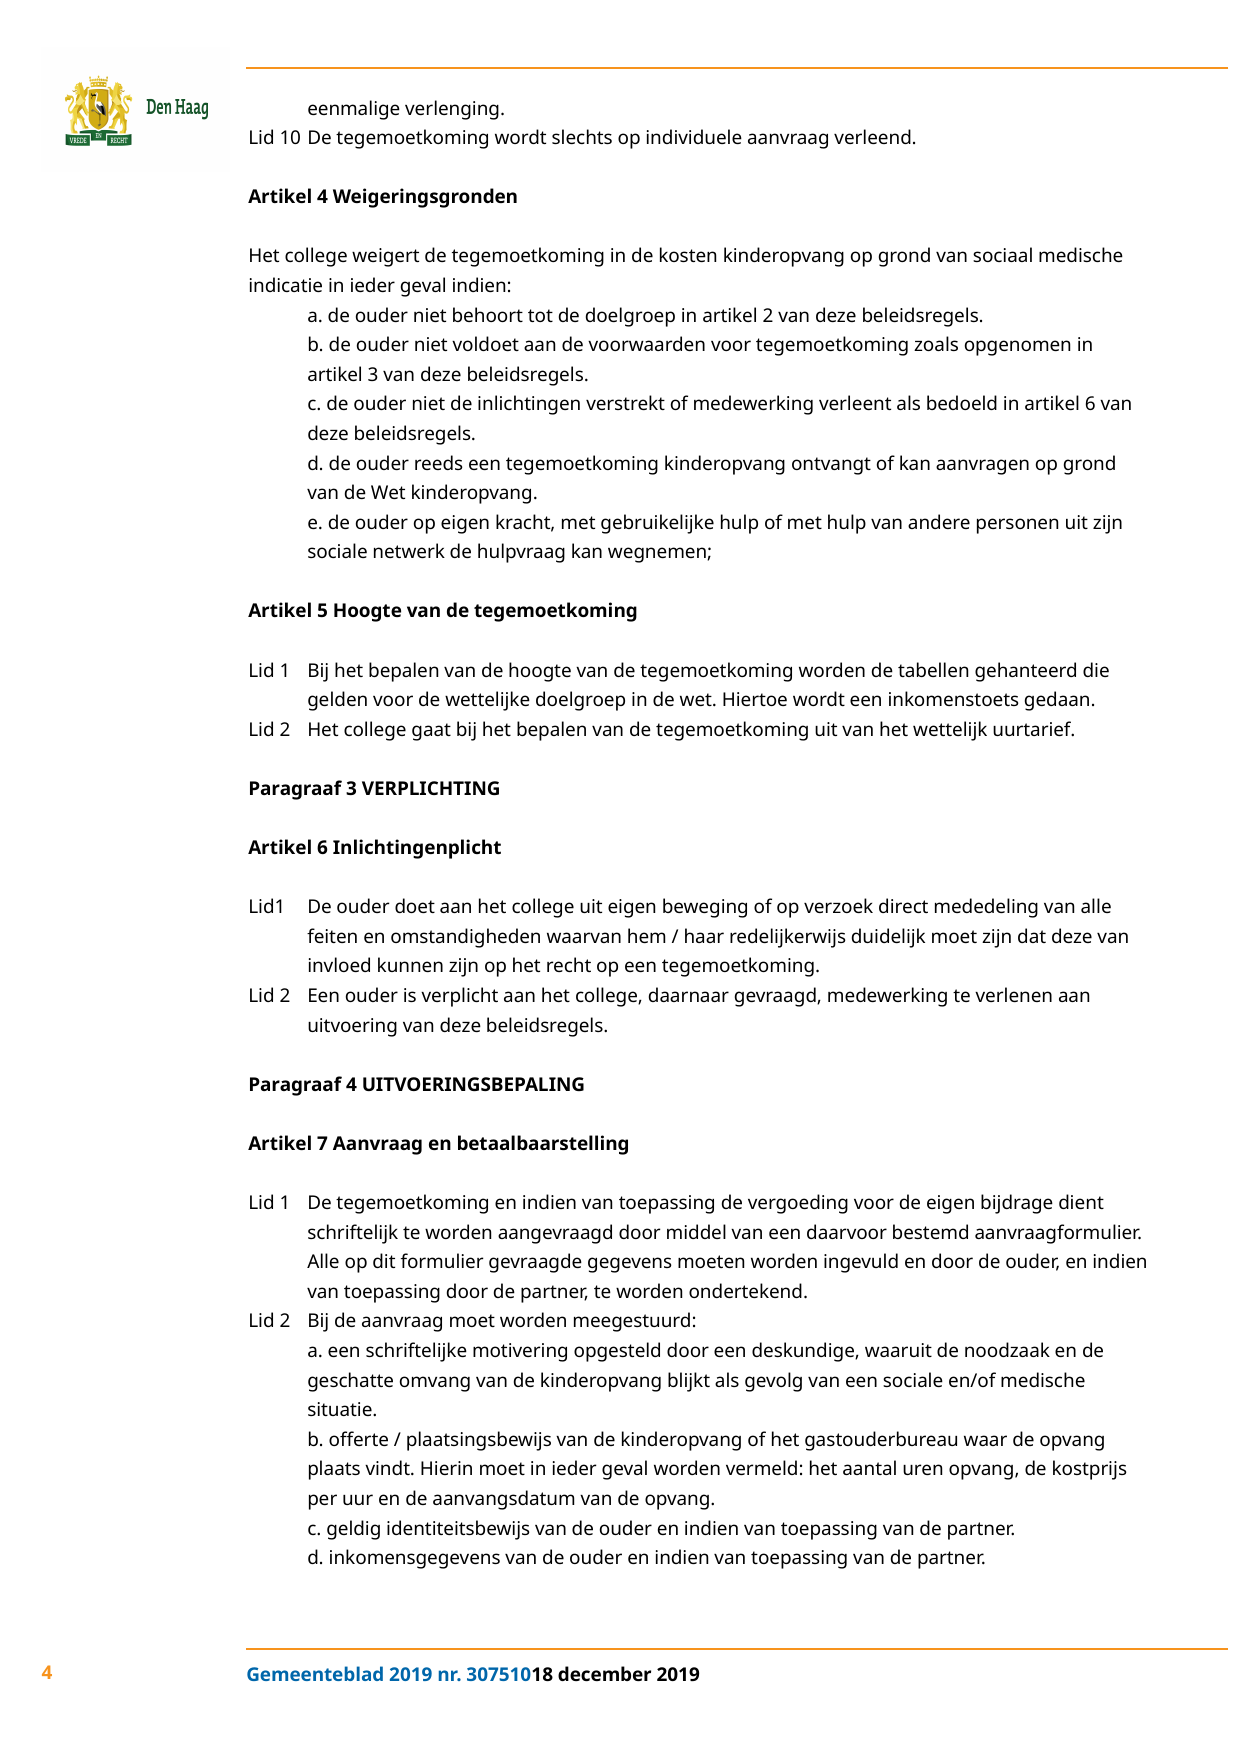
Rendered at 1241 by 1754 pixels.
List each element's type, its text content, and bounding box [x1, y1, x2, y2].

list De ouder doet aan het college uit eigen beweging of op verzoek direct mededeling van alle feiten en omstandigheden waarvan hem / haar redelijkerwijs duidelijk moet zijn dat deze van invloed kunnen zijn op het recht op een tegemoetkoming. [248, 893, 1152, 978]
text Artikel 4 Weigeringsgronden [248, 183, 1152, 209]
list d. de ouder reeds een tegemoetkoming kinderopvang ontvangt of kan aanvragen op grond van de Wet kinderopvang. [248, 450, 1152, 505]
text Paragraaf 3 VERPLICHTING [248, 775, 1152, 801]
list e. de ouder op eigen kracht, met gebruikelijke hulp of met hulp van andere personen uit zijn sociale netwerk de hulpvraag kan wegnemen; [248, 509, 1152, 564]
text Het college weigert de tegemoetkoming in de kosten kinderopvang op grond van sociaal medische indicatie in ieder geval indien: [248, 243, 1152, 298]
list d. inkomensgegevens van de ouder en indien van toepassing van de partner. [248, 1544, 1152, 1570]
text Paragraaf 4 UITVOERINGSBEPALING [248, 1071, 1152, 1097]
list b. offerte / plaatsingsbewijs van de kinderopvang of het gastouderbureau waar de opvang plaats vindt. Hierin moet in ieder geval worden vermeld: het aantal uren opvang, de kostprijs per uur en de aanvangsdatum van de opvang. [248, 1426, 1152, 1511]
text Artikel 7 Aanvraag en betaalbaarstelling [248, 1130, 1152, 1156]
list Een ouder is verplicht aan het college, daarnaar gevraagd, medewerking te verlenen aan uitvoering van deze beleidsregels. [248, 982, 1152, 1038]
text Artikel 6 Inlichtingenplicht [248, 834, 1152, 860]
list a. een schriftelijke motivering opgesteld door een deskundige, waaruit de noodzaak en de geschatte omvang van de kinderopvang blijkt als gevolg van een sociale en/of medische situatie. [248, 1337, 1152, 1422]
list Bij de aanvraag moet worden meegestuurd: [248, 1308, 1152, 1333]
list Bij het bepalen van de hoogte van de tegemoetkoming worden de tabellen gehanteerd die gelden voor de wettelijke doelgroep in de wet. Hiertoe wordt een inkomenstoets gedaan. [248, 657, 1152, 712]
list Het college gaat bij het bepalen van de tegemoetkoming uit van het wettelijk uurtarief. [248, 716, 1152, 742]
list a. de ouder niet behoort tot de doelgroep in artikel 2 van deze beleidsregels. [248, 302, 1152, 328]
text Artikel 5 Hoogte van de tegemoetkoming [248, 598, 1152, 623]
list c. geldig identiteitsbewijs van de ouder en indien van toepassing van de partner. [248, 1515, 1152, 1541]
list eenmalige verlenging. [248, 95, 1152, 121]
list c. de ouder niet de inlichtingen verstrekt of medewerking verleent als bedoeld in artikel 6 van deze beleidsregels. [248, 391, 1152, 446]
picture [41, 47, 231, 172]
list De tegemoetkoming en indien van toepassing de vergoeding voor de eigen bijdrage dient schriftelijk te worden aangevraagd door middel van een daarvoor bestemd aanvraagformulier. Alle op dit formulier gevraagde gegevens moeten worden ingevuld en door de ouder, en indien van toepassing door de partner, te worden ondertekend. [248, 1189, 1152, 1304]
list b. de ouder niet voldoet aan de voorwaarden voor tegemoetkoming zoals opgenomen in artikel 3 van deze beleidsregels. [248, 331, 1152, 387]
list De tegemoetkoming wordt slechts op individuele aanvraag verleend. [248, 124, 1152, 150]
